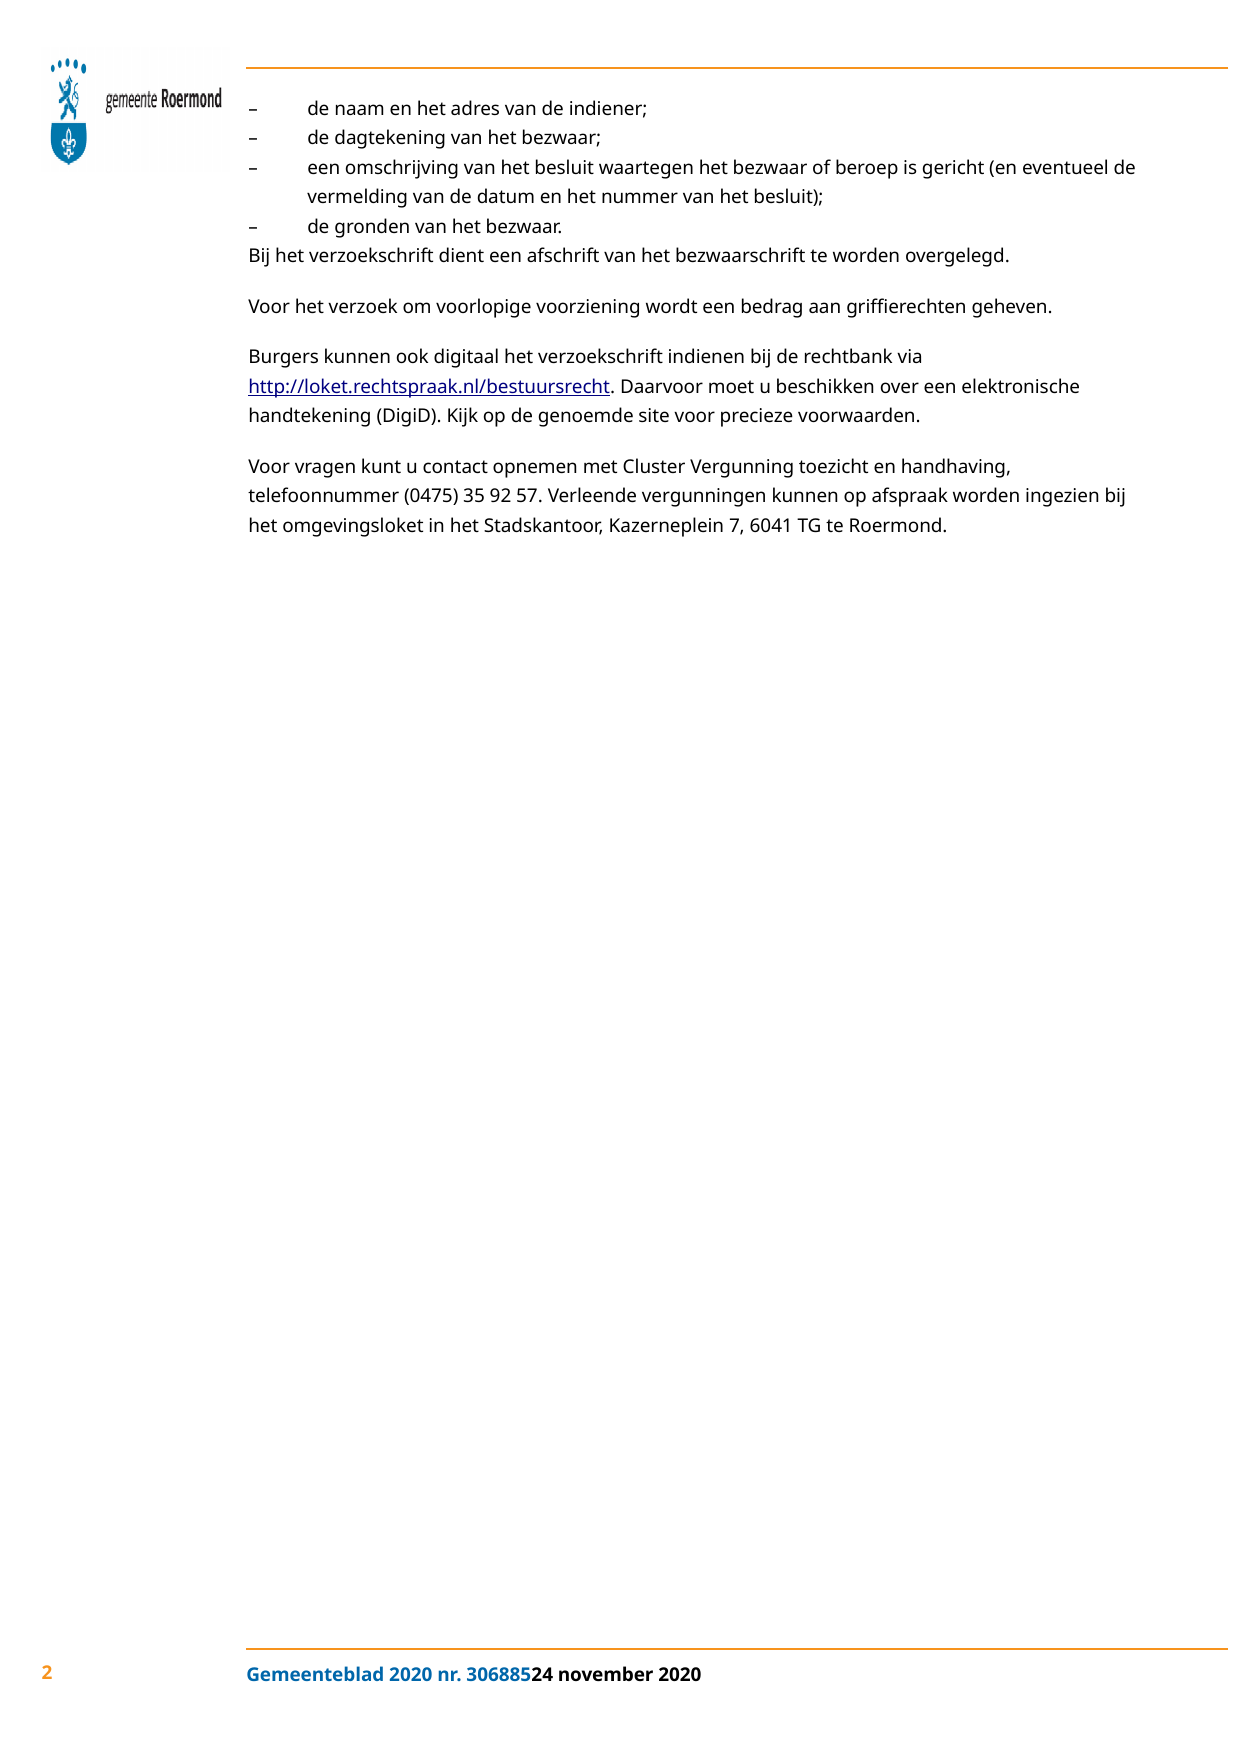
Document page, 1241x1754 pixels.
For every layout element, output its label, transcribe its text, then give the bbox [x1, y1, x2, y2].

text Voor het verzoek om voorlopige voorziening wordt een bedrag aan griffierechten geheven. [248, 293, 1152, 319]
text Bij het verzoekschrift dient een afschrift van het bezwaarschrift te worden overgelegd. [248, 243, 1152, 268]
list de dagtekening van het bezwaar; [248, 124, 1152, 150]
list een omschrijving van het besluit waartegen het bezwaar of beroep is gericht (en eventueel de vermelding van de datum en het nummer van het besluit); [248, 154, 1152, 209]
text Voor vragen kunt u contact opnemen met Cluster Vergunning toezicht en handhaving, telefoonnummer (0475) 35 92 57. Verleende vergunningen kunnen op afspraak worden ingezien bij het omgevingsloket in het Stadskantoor, Kazerneplein 7, 6041 TG te Roermond. [248, 453, 1152, 538]
text Burgers kunnen ook digitaal het verzoekschrift indienen bij de rechtbank via http://loket.rechtspraak.nl/bestuursrecht. Daarvoor moet u beschikken over een elektronische handtekening (DigiD). Kijk op de genoemde site voor precieze voorwaarden. [248, 343, 1152, 428]
list de gronden van het bezwaar. [248, 213, 1152, 239]
picture [41, 47, 231, 172]
list de naam en het adres van de indiener; [248, 95, 1152, 121]
